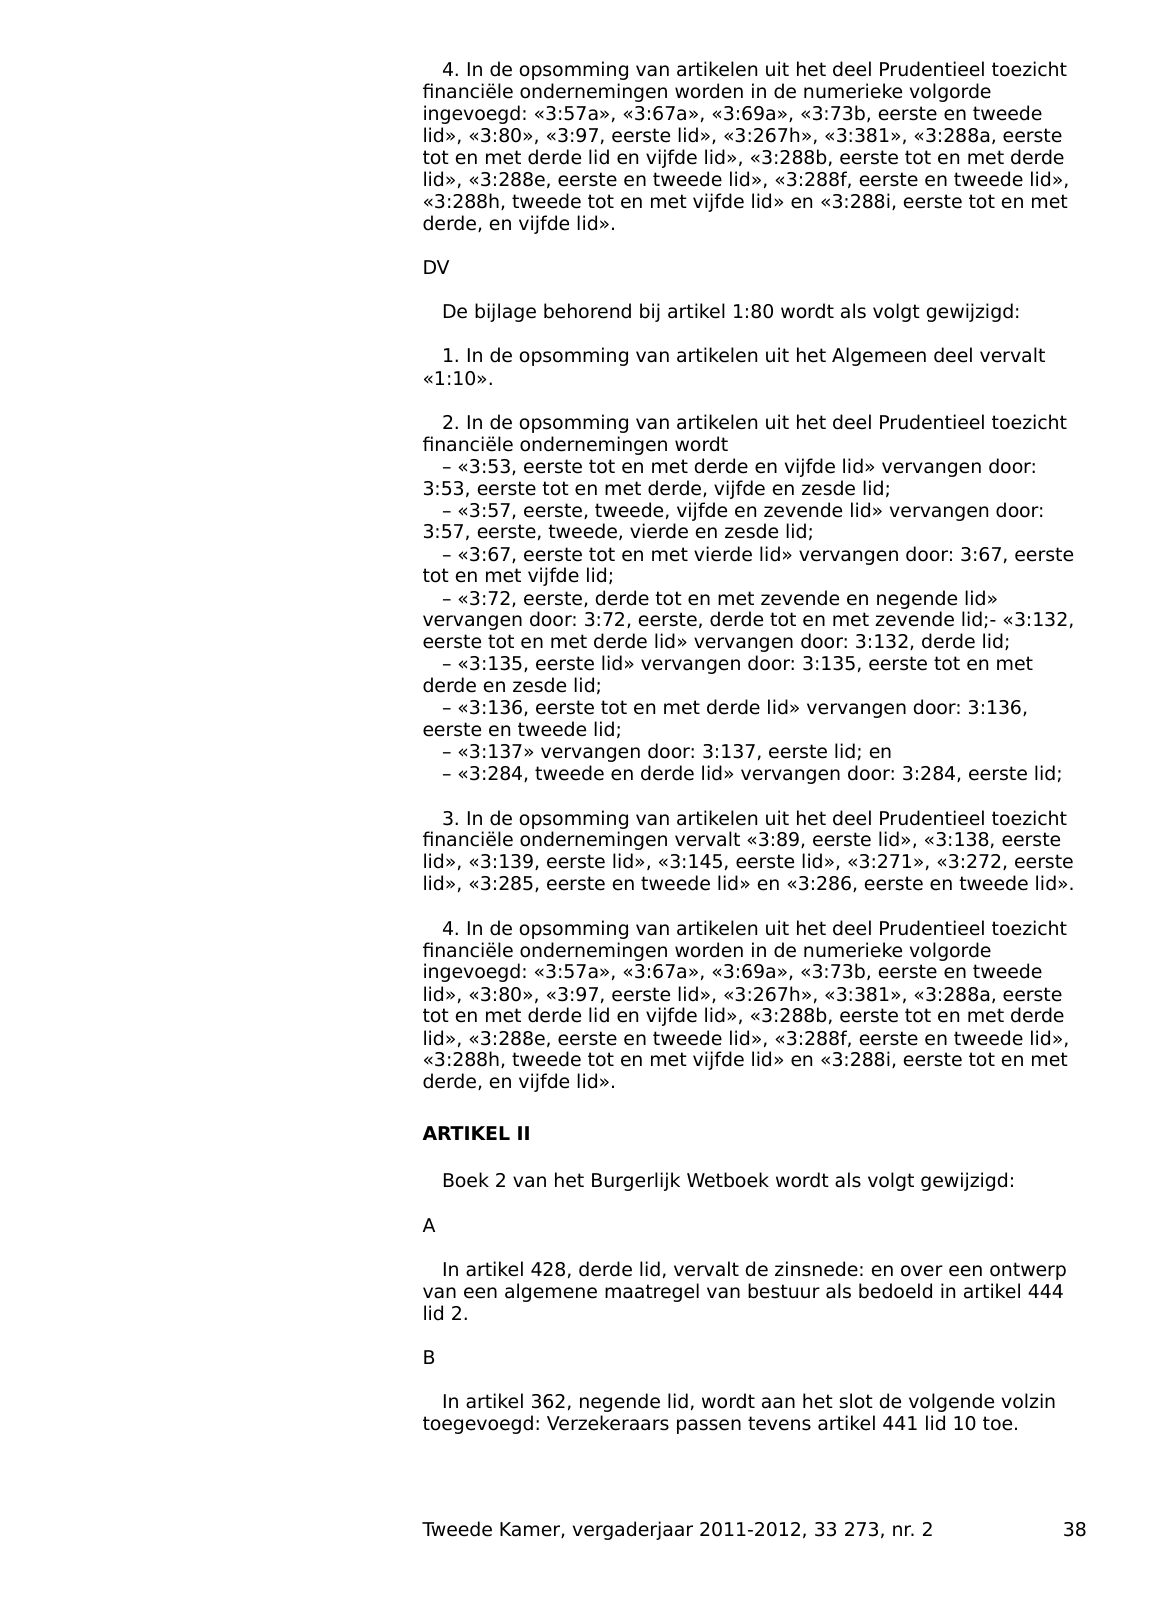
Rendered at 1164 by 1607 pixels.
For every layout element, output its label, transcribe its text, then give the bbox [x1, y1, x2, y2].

text DV [422, 257, 1087, 279]
text Boek 2 van het Burgerlijk Wetboek wordt als volgt gewijzigd: [422, 1170, 1087, 1192]
text – «3:53, eerste tot en met derde en vijfde lid» vervangen door: 3:53, eerste tot en met derde, vijfde en zesde lid; [422, 456, 1087, 499]
text – «3:135, eerste lid» vervangen door: 3:135, eerste tot en met derde en zesde lid; [422, 653, 1087, 697]
text – «3:57, eerste, tweede, vijfde en zevende lid» vervangen door: 3:57, eerste, tweede, vierde en zesde lid; [422, 499, 1087, 543]
text De bijlage behorend bij artikel 1:80 wordt als volgt gewijzigd: [422, 301, 1087, 323]
text 1. In de opsomming van artikelen uit het Algemeen deel vervalt «1:10». [422, 345, 1087, 389]
text In artikel 428, derde lid, vervalt de zinsnede: en over een ontwerp van een algemene maatregel van bestuur als bedoeld in artikel 444 lid 2. [422, 1259, 1087, 1324]
text A [422, 1214, 1087, 1236]
text 3. In de opsomming van artikelen uit het deel Prudentieel toezicht financiële ondernemingen vervalt «3:89, eerste lid», «3:138, eerste lid», «3:139, eerste lid», «3:145, eerste lid», «3:271», «3:272, eerste lid», «3:285, eerste en tweede lid» en «3:286, eerste en tweede lid». [422, 807, 1087, 895]
subtitle ARTIKEL II [422, 1123, 1087, 1145]
text 4. In de opsomming van artikelen uit het deel Prudentieel toezicht financiële ondernemingen worden in de numerieke volgorde ingevoegd: «3:57a», «3:67a», «3:69a», «3:73b, eerste en tweede lid», «3:80», «3:97, eerste lid», «3:267h», «3:381», «3:288a, eerste tot en met derde lid en vijfde lid», «3:288b, eerste tot en met derde lid», «3:288e, eerste en tweede lid», «3:288f, eerste en tweede lid», «3:288h, tweede tot en met vijfde lid» en «3:288i, eerste tot en met derde, en vijfde lid». [422, 59, 1087, 235]
text In artikel 362, negende lid, wordt aan het slot de volgende volzin toegevoegd: Verzekeraars passen tevens artikel 441 lid 10 toe. [422, 1391, 1087, 1435]
text – «3:67, eerste tot en met vierde lid» vervangen door: 3:67, eerste tot en met vijfde lid; [422, 543, 1087, 587]
text 4. In de opsomming van artikelen uit het deel Prudentieel toezicht financiële ondernemingen worden in de numerieke volgorde ingevoegd: «3:57a», «3:67a», «3:69a», «3:73b, eerste en tweede lid», «3:80», «3:97, eerste lid», «3:267h», «3:381», «3:288a, eerste tot en met derde lid en vijfde lid», «3:288b, eerste tot en met derde lid», «3:288e, eerste en tweede lid», «3:288f, eerste en tweede lid», «3:288h, tweede tot en met vijfde lid» en «3:288i, eerste tot en met derde, en vijfde lid». [422, 917, 1087, 1093]
text – «3:137» vervangen door: 3:137, eerste lid; en [422, 741, 1087, 763]
text – «3:136, eerste tot en met derde lid» vervangen door: 3:136, eerste en tweede lid; [422, 697, 1087, 741]
text – «3:284, tweede en derde lid» vervangen door: 3:284, eerste lid; [422, 763, 1087, 785]
text 2. In de opsomming van artikelen uit het deel Prudentieel toezicht financiële ondernemingen wordt [422, 412, 1087, 456]
text B [422, 1347, 1087, 1369]
text – «3:72, eerste, derde tot en met zevende en negende lid» vervangen door: 3:72, eerste, derde tot en met zevende lid;- «3:132, eerste tot en met derde lid» vervangen door: 3:132, derde lid; [422, 587, 1087, 653]
